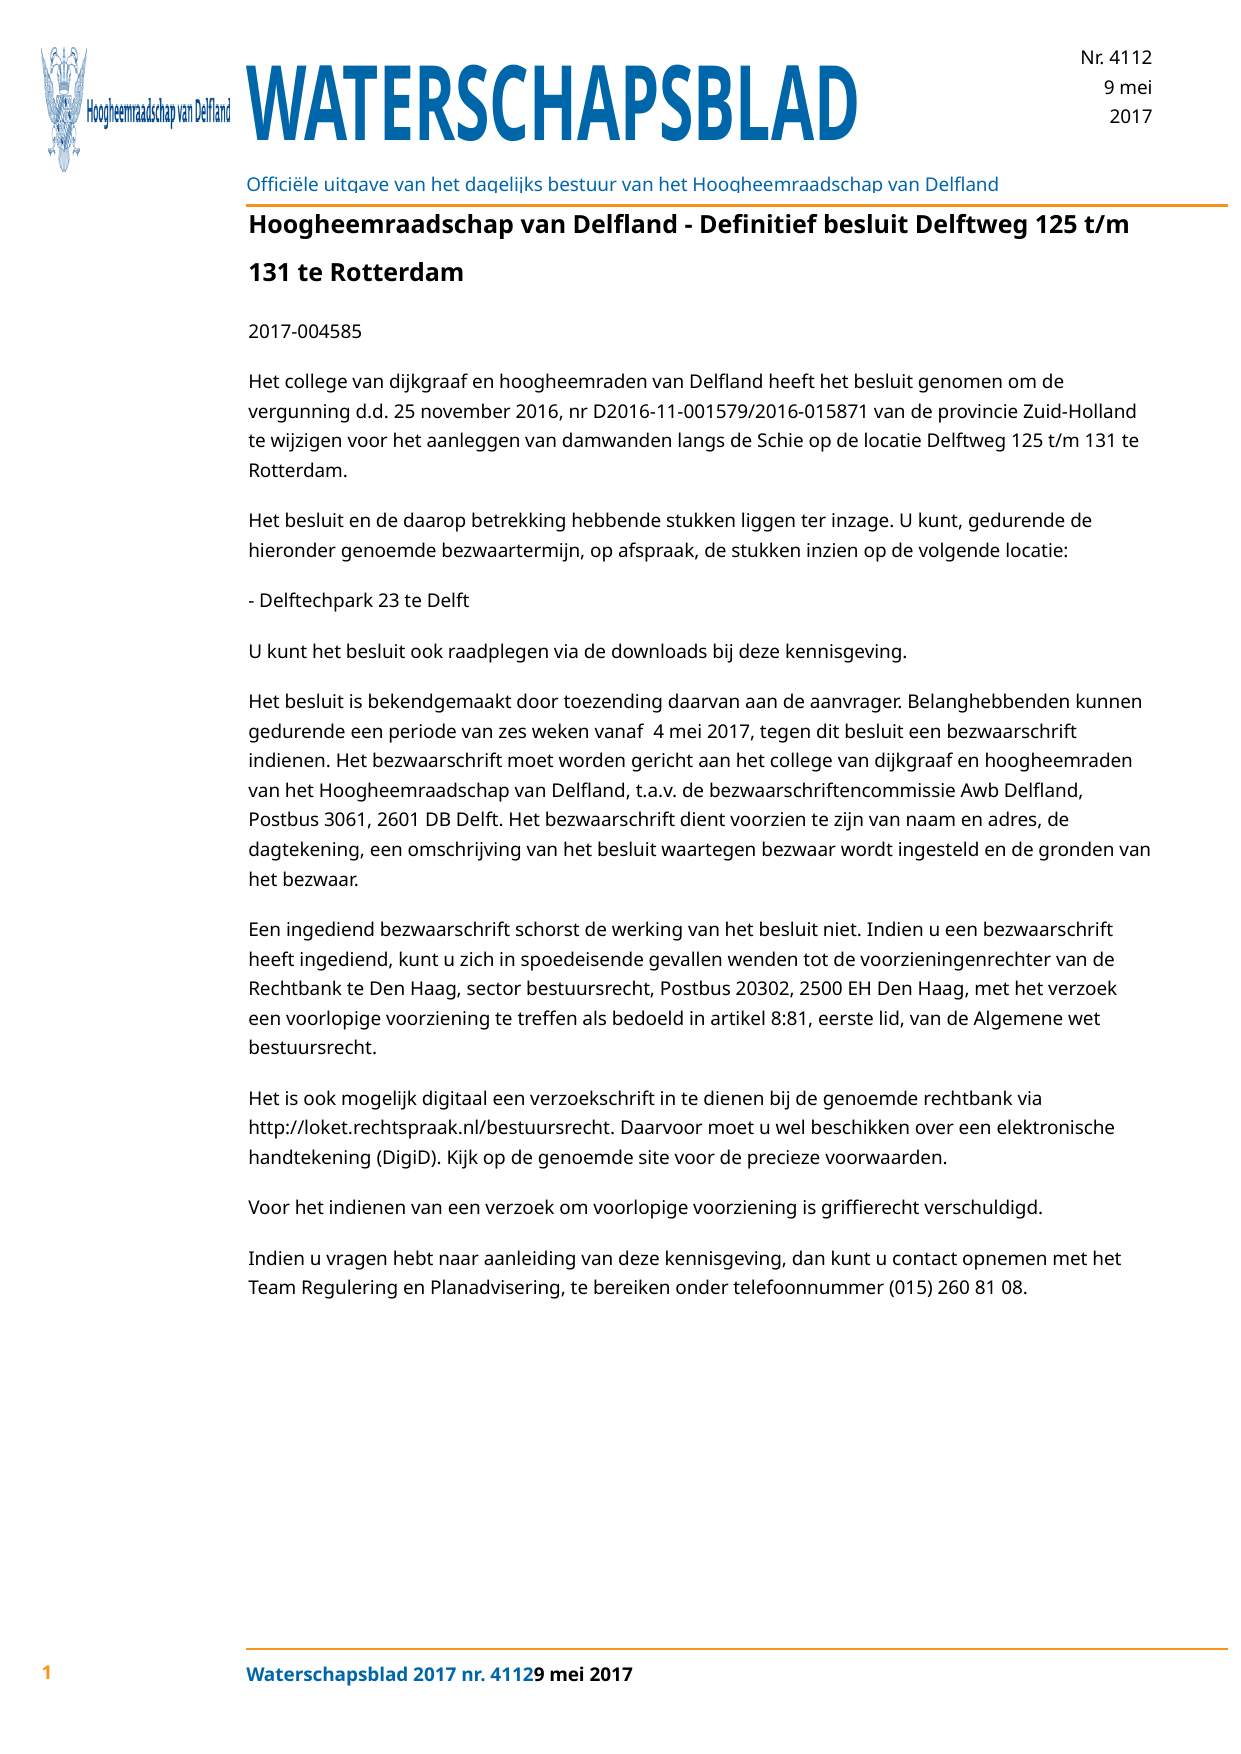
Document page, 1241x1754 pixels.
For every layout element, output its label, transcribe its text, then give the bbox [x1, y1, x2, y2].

text Indien u vragen hebt naar aanleiding van deze kennisgeving, dan kunt u contact opnemen met het Team Regulering en Planadvisering, te bereiken onder telefoonnummer (015) 260 81 08. [248, 1245, 1152, 1300]
text Het besluit is bekendgemaakt door toezending daarvan aan de aanvrager. Belanghebbenden kunnen gedurende een periode van zes weken vanaf 4 mei 2017, tegen dit besluit een bezwaarschrift indienen. Het bezwaarschrift moet worden gericht aan het college van dijkgraaf en hoogheemraden van het Hoogheemraadschap van Delfland, t.a.v. de bezwaarschriftencommissie Awb Delfland, Postbus 3061, 2601 DB Delft. Het bezwaarschrift dient voorzien te zijn van naam en adres, de dagtekening, een omschrijving van het besluit waartegen bezwaar wordt ingesteld en de gronden van het bezwaar. [248, 688, 1152, 892]
text Een ingediend bezwaarschrift schorst de werking van het besluit niet. Indien u een bezwaarschrift heeft ingediend, kunt u zich in spoedeisende gevallen wenden tot de voorzieningenrechter van de Rechtbank te Den Haag, sector bestuursrecht, Postbus 20302, 2500 EH Den Haag, met het verzoek een voorlopige voorziening te treffen als bedoeld in artikel 8:81, eerste lid, van de Algemene wet bestuursrecht. [248, 916, 1152, 1060]
picture [41, 47, 231, 172]
text - Delftechpark 23 te Delft [248, 587, 1152, 613]
text U kunt het besluit ook raadplegen via de downloads bij deze kennisgeving. [248, 638, 1152, 664]
text Het is ook mogelijk digitaal een verzoekschrift in te dienen bij de genoemde rechtbank via http://loket.rechtspraak.nl/bestuursrecht. Daarvoor moet u wel beschikken over een elektronische handtekening (DigiD). Kijk op de genoemde site voor de precieze voorwaarden. [248, 1085, 1152, 1170]
text 2017-004585 [248, 318, 1152, 344]
text Voor het indienen van een verzoek om voorlopige voorziening is griffierecht verschuldigd. [248, 1194, 1152, 1220]
text Het besluit en de daarop betrekking hebbende stukken liggen ter inzage. U kunt, gedurende de hieronder genoemde bezwaartermijn, op afspraak, de stukken inzien op de volgende locatie: [248, 507, 1152, 563]
text Hoogheemraadschap van Delfland - Definitief besluit Delftweg 125 t/m 131 te Rotterdam [248, 207, 1152, 288]
text Het college van dijkgraaf en hoogheemraden van Delfland heeft het besluit genomen om de vergunning d.d. 25 november 2016, nr D2016-11-001579/2016-015871 van de provincie Zuid-Holland te wijzigen voor het aanleggen van damwanden langs de Schie op de locatie Delftweg 125 t/m 131 te Rotterdam. [248, 368, 1152, 483]
